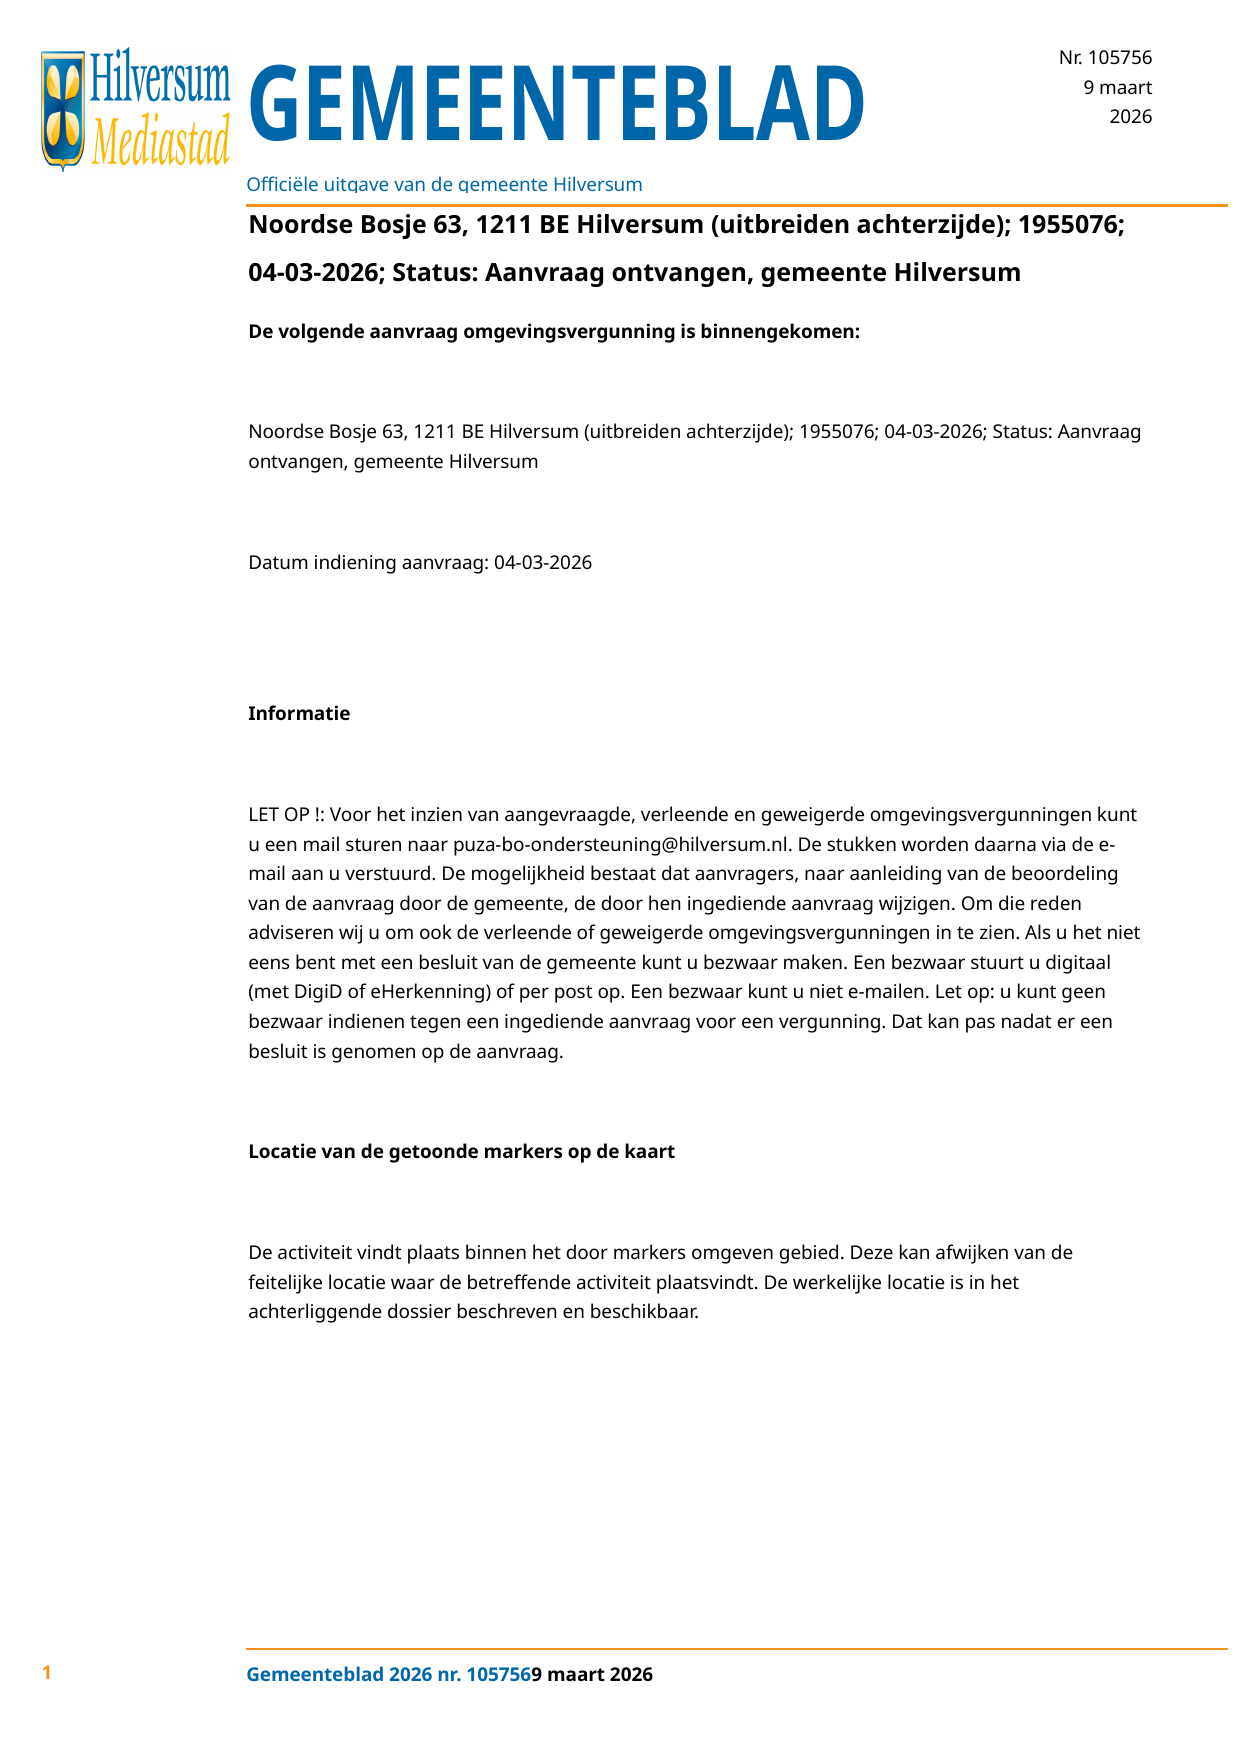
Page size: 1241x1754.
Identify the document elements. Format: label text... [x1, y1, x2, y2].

text Datum indiening aanvraag: 04-03-2026 [248, 549, 1152, 575]
text Noordse Bosje 63, 1211 BE Hilversum (uitbreiden achterzijde); 1955076; 04-03-2026; Status: Aanvraag ontvangen, gemeente Hilversum [248, 419, 1152, 474]
text LET OP !: Voor het inzien van aangevraagde, verleende en geweigerde omgevingsvergunningen kunt u een mail sturen naar puza-bo-ondersteuning@hilversum.nl. De stukken worden daarna via de e-mail aan u verstuurd. De mogelijkheid bestaat dat aanvragers, naar aanleiding van de beoordeling van de aanvraag door de gemeente, de door hen ingediende aanvraag wijzigen. Om die reden adviseren wij u om ook de verleende of geweigerde omgevingsvergunningen in te zien. Als u het niet eens bent met een besluit van de gemeente kunt u bezwaar maken. Een bezwaar stuurt u digitaal (met DigiD of eHerkenning) of per post op. Een bezwaar kunt u niet e-mailen. Let op: u kunt geen bezwaar indienen tegen een ingediende aanvraag voor een vergunning. Dat kan pas nadat er een besluit is genomen op de aanvraag. [248, 801, 1152, 1064]
text De activiteit vindt plaats binnen het door markers omgeven gebied. Deze kan afwijken van de feitelijke locatie waar de betreffende activiteit plaatsvindt. De werkelijke locatie is in het achterliggende dossier beschreven en beschikbaar. [248, 1239, 1152, 1324]
text Locatie van de getoonde markers op de kaart [248, 1139, 1152, 1164]
text De volgende aanvraag omgevingsvergunning is binnengekomen: [248, 318, 1152, 344]
text Noordse Bosje 63, 1211 BE Hilversum (uitbreiden achterzijde); 1955076; 04-03-2026; Status: Aanvraag ontvangen, gemeente Hilversum [248, 207, 1152, 288]
text Informatie [248, 700, 1152, 726]
picture [41, 47, 231, 172]
